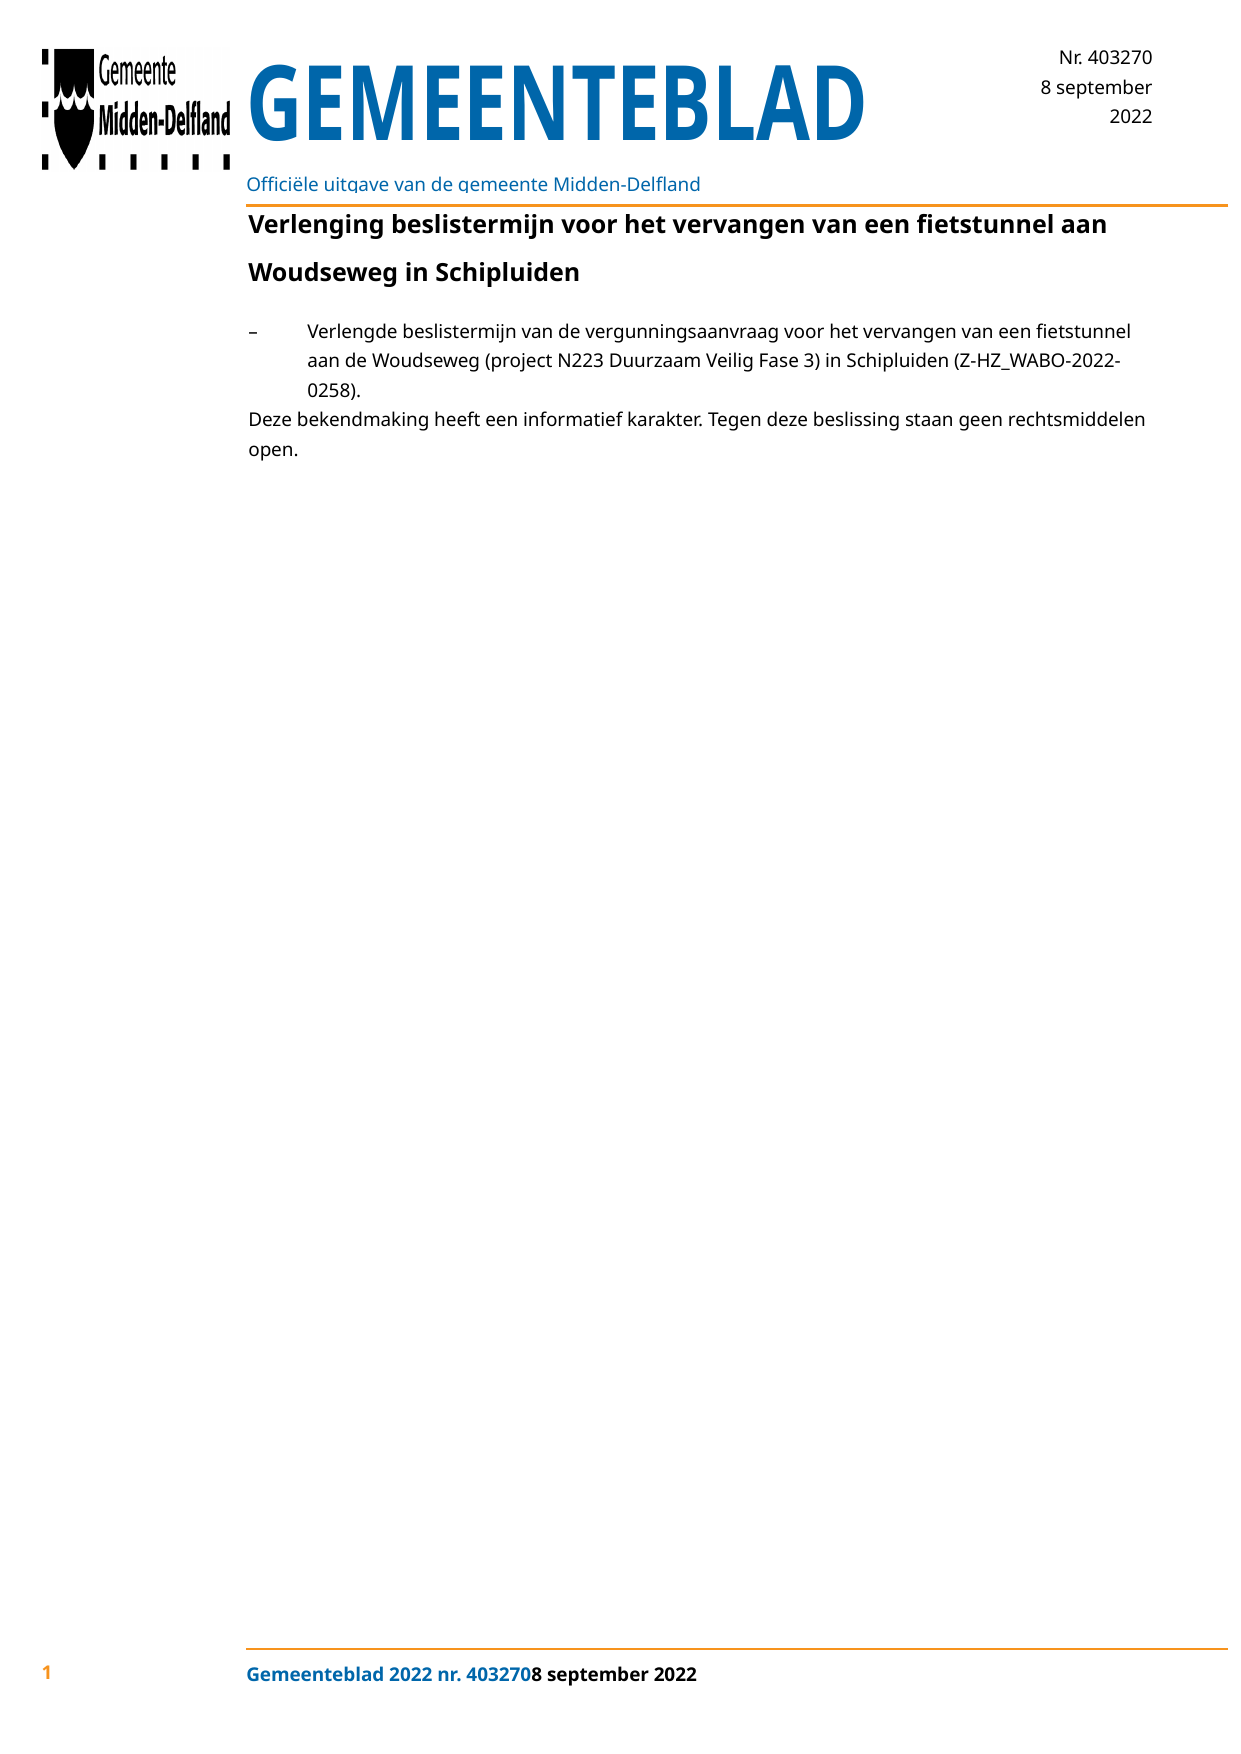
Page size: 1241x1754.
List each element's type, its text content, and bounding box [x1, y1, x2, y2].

text Deze bekendmaking heeft een informatief karakter. Tegen deze beslissing staan geen rechtsmiddelen open. [248, 407, 1152, 462]
list Verlengde beslistermijn van de vergunningsaanvraag voor het vervangen van een fietstunnel aan de Woudseweg (project N223 Duurzaam Veilig Fase 3) in Schipluiden (Z-HZ_WABO-2022-0258). [248, 318, 1152, 403]
picture [41, 47, 231, 172]
text Verlenging beslistermijn voor het vervangen van een fietstunnel aan Woudseweg in Schipluiden [248, 207, 1152, 288]
